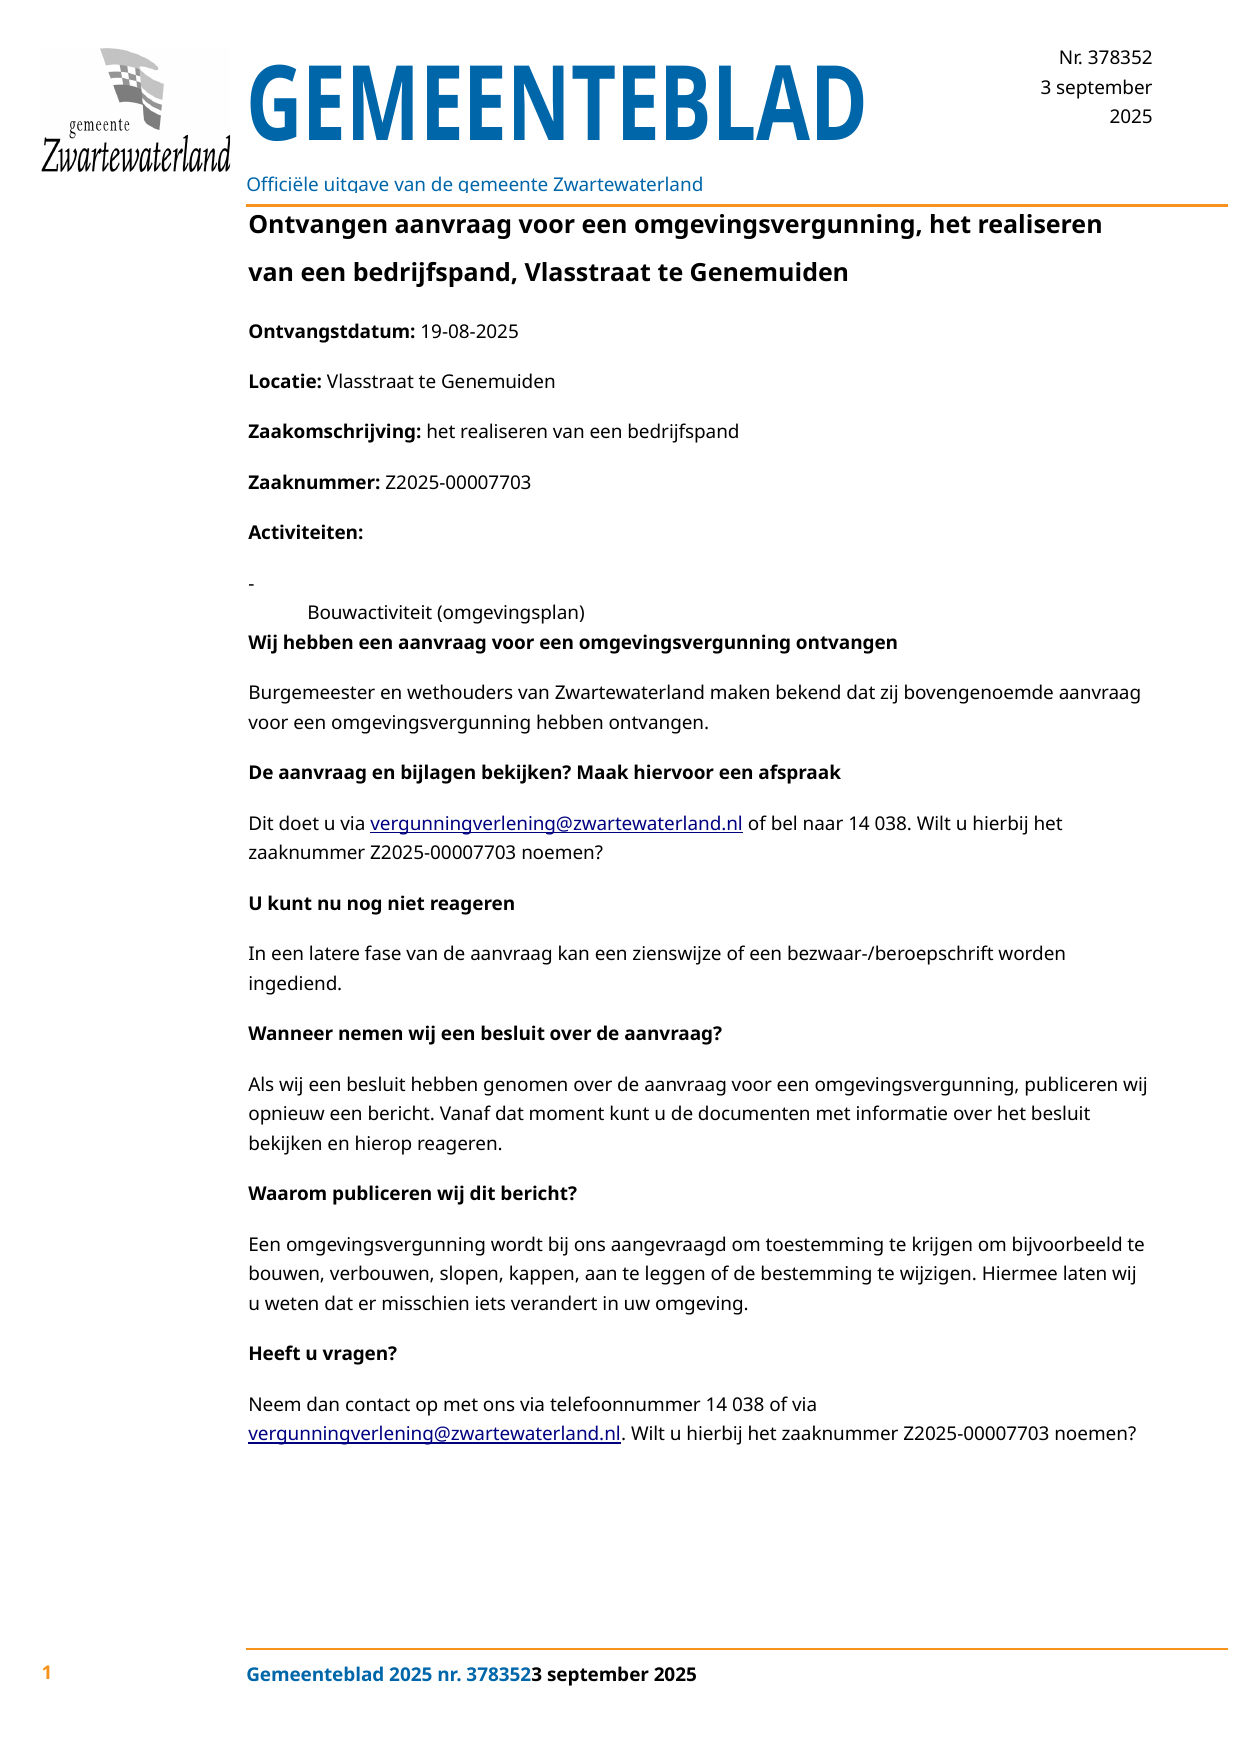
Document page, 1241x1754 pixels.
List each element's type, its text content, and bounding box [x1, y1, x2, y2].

text Waarom publiceren wij dit bericht? [248, 1180, 1152, 1206]
text Neem dan contact op met ons via telefoonnummer 14 038 of via vergunningverlening@zwartewaterland.nl. Wilt u hierbij het zaaknummer Z2025-00007703 noemen? [248, 1391, 1152, 1446]
text Als wij een besluit hebben genomen over de aanvraag voor een omgevingsvergunning, publiceren wij opnieuw een bericht. Vanaf dat moment kunt u de documenten met informatie over het besluit bekijken en hierop reageren. [248, 1071, 1152, 1156]
text Dit doet u via vergunningverlening@zwartewaterland.nl of bel naar 14 038. Wilt u hierbij het zaaknummer Z2025-00007703 noemen? [248, 810, 1152, 865]
picture [41, 47, 231, 172]
text Burgemeester en wethouders van Zwartewaterland maken bekend dat zij bovengenoemde aanvraag voor een omgevingsvergunning hebben ontvangen. [248, 679, 1152, 735]
text In een latere fase van de aanvraag kan een zienswijze of een bezwaar-/beroepschrift worden ingediend. [248, 940, 1152, 996]
text Wij hebben een aanvraag voor een omgevingsvergunning ontvangen [248, 629, 1152, 655]
text Ontvangstdatum: 19-08-2025 [248, 318, 1152, 344]
text De aanvraag en bijlagen bekijken? Maak hiervoor een afspraak [248, 759, 1152, 785]
text Heeft u vragen? [248, 1340, 1152, 1366]
text Zaakomschrijving: het realiseren van een bedrijfspand [248, 419, 1152, 444]
text Een omgevingsvergunning wordt bij ons aangevraagd om toestemming te krijgen om bijvoorbeeld te bouwen, verbouwen, slopen, kappen, aan te leggen of de bestemming te wijzigen. Hiermee laten wij u weten dat er misschien iets verandert in uw omgeving. [248, 1231, 1152, 1316]
text Wanneer nemen wij een besluit over de aanvraag? [248, 1020, 1152, 1046]
text Zaaknummer: Z2025-00007703 [248, 469, 1152, 495]
text U kunt nu nog niet reageren [248, 890, 1152, 916]
list Bouwactiviteit (omgevingsplan) [248, 599, 1152, 625]
text Activiteiten: [248, 519, 1152, 545]
text Ontvangen aanvraag voor een omgevingsvergunning, het realiseren van een bedrijfspand, Vlasstraat te Genemuiden [248, 207, 1152, 288]
text Locatie: Vlasstraat te Genemuiden [248, 368, 1152, 394]
